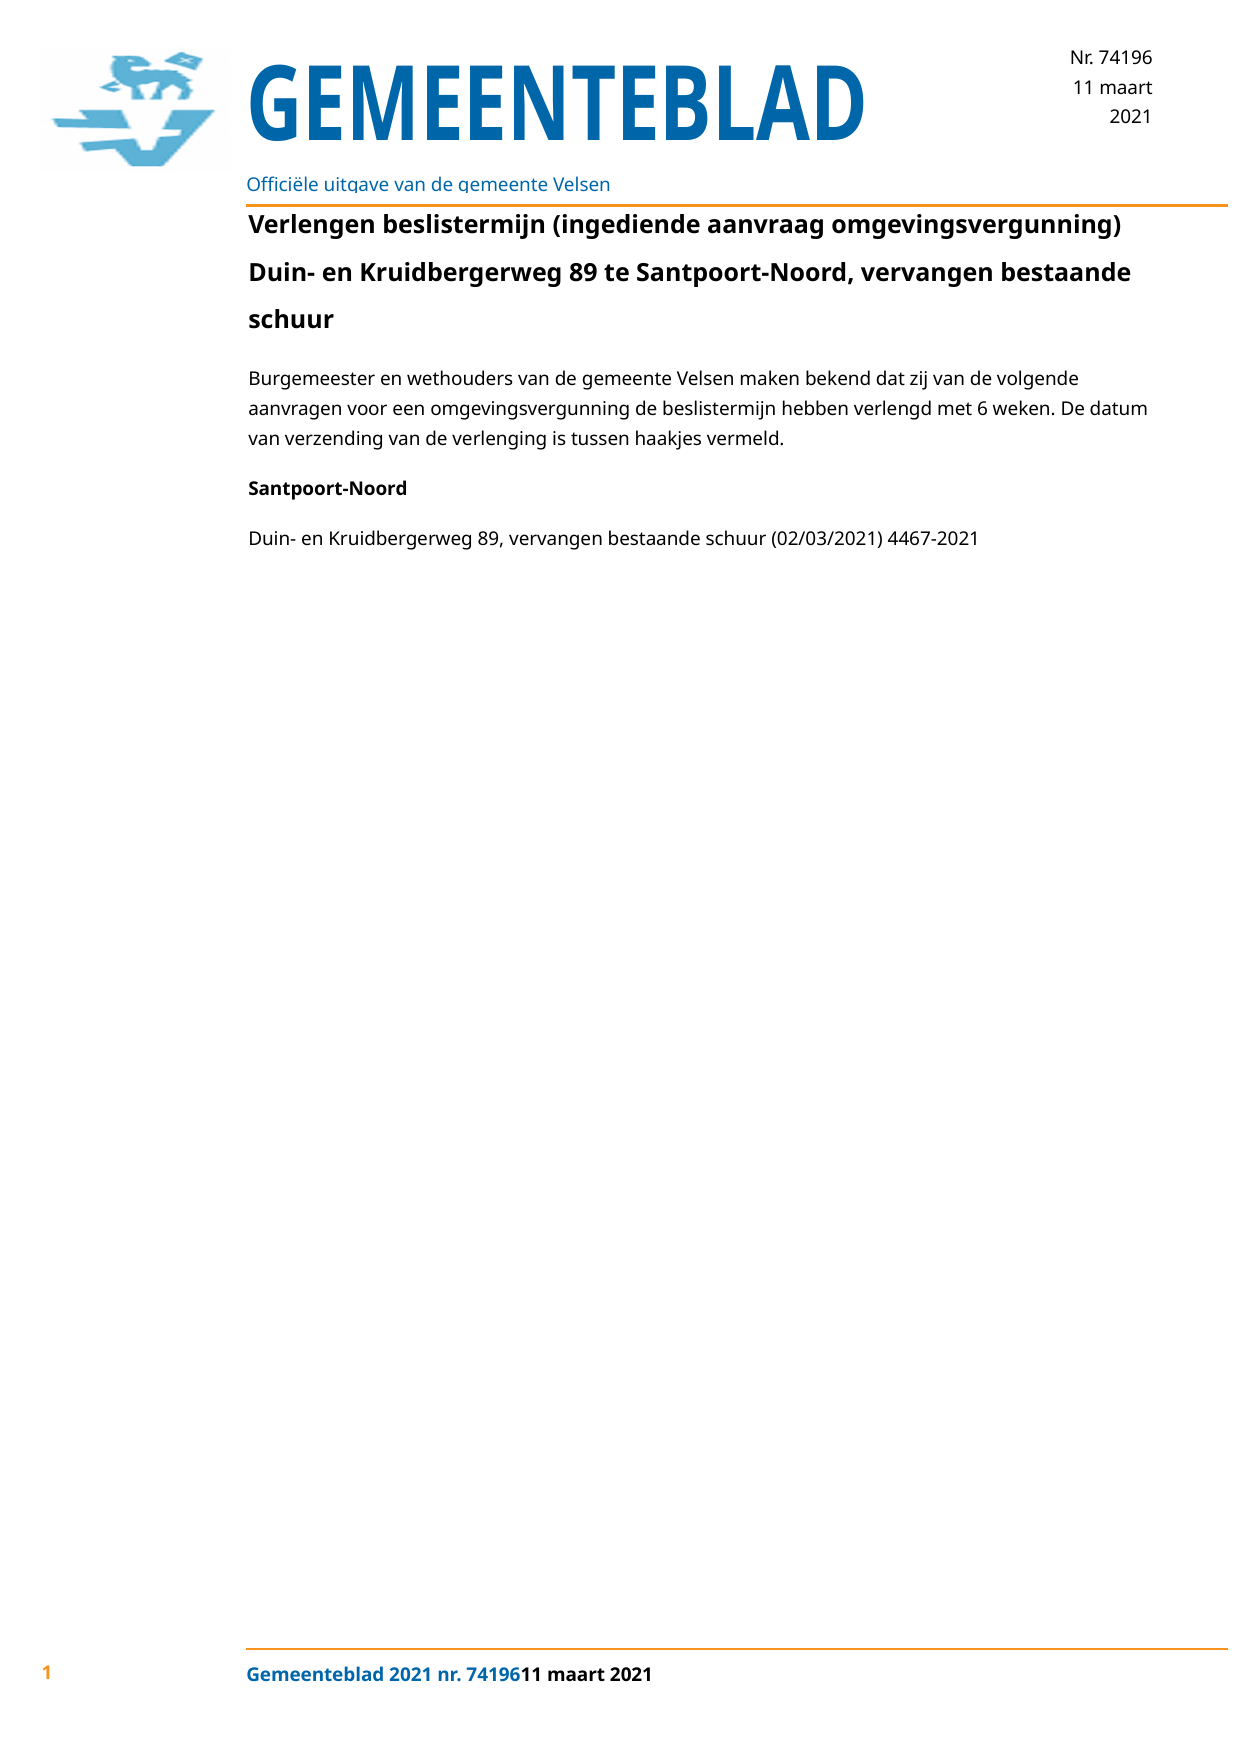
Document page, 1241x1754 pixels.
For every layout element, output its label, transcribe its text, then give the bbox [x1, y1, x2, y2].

picture [41, 47, 231, 172]
text Verlengen beslistermijn (ingediende aanvraag omgevingsvergunning) Duin- en Kruidbergerweg 89 te Santpoort-Noord, vervangen bestaande schuur [248, 207, 1152, 336]
text Burgemeester en wethouders van de gemeente Velsen maken bekend dat zij van de volgende aanvragen voor een omgevingsvergunning de beslistermijn hebben verlengd met 6 weken. De datum van verzending van de verlenging is tussen haakjes vermeld. [248, 366, 1152, 450]
text Santpoort-Noord [248, 475, 1152, 501]
text Duin- en Kruidbergerweg 89, vervangen bestaande schuur (02/03/2021) 4467-2021 [248, 526, 1152, 551]
